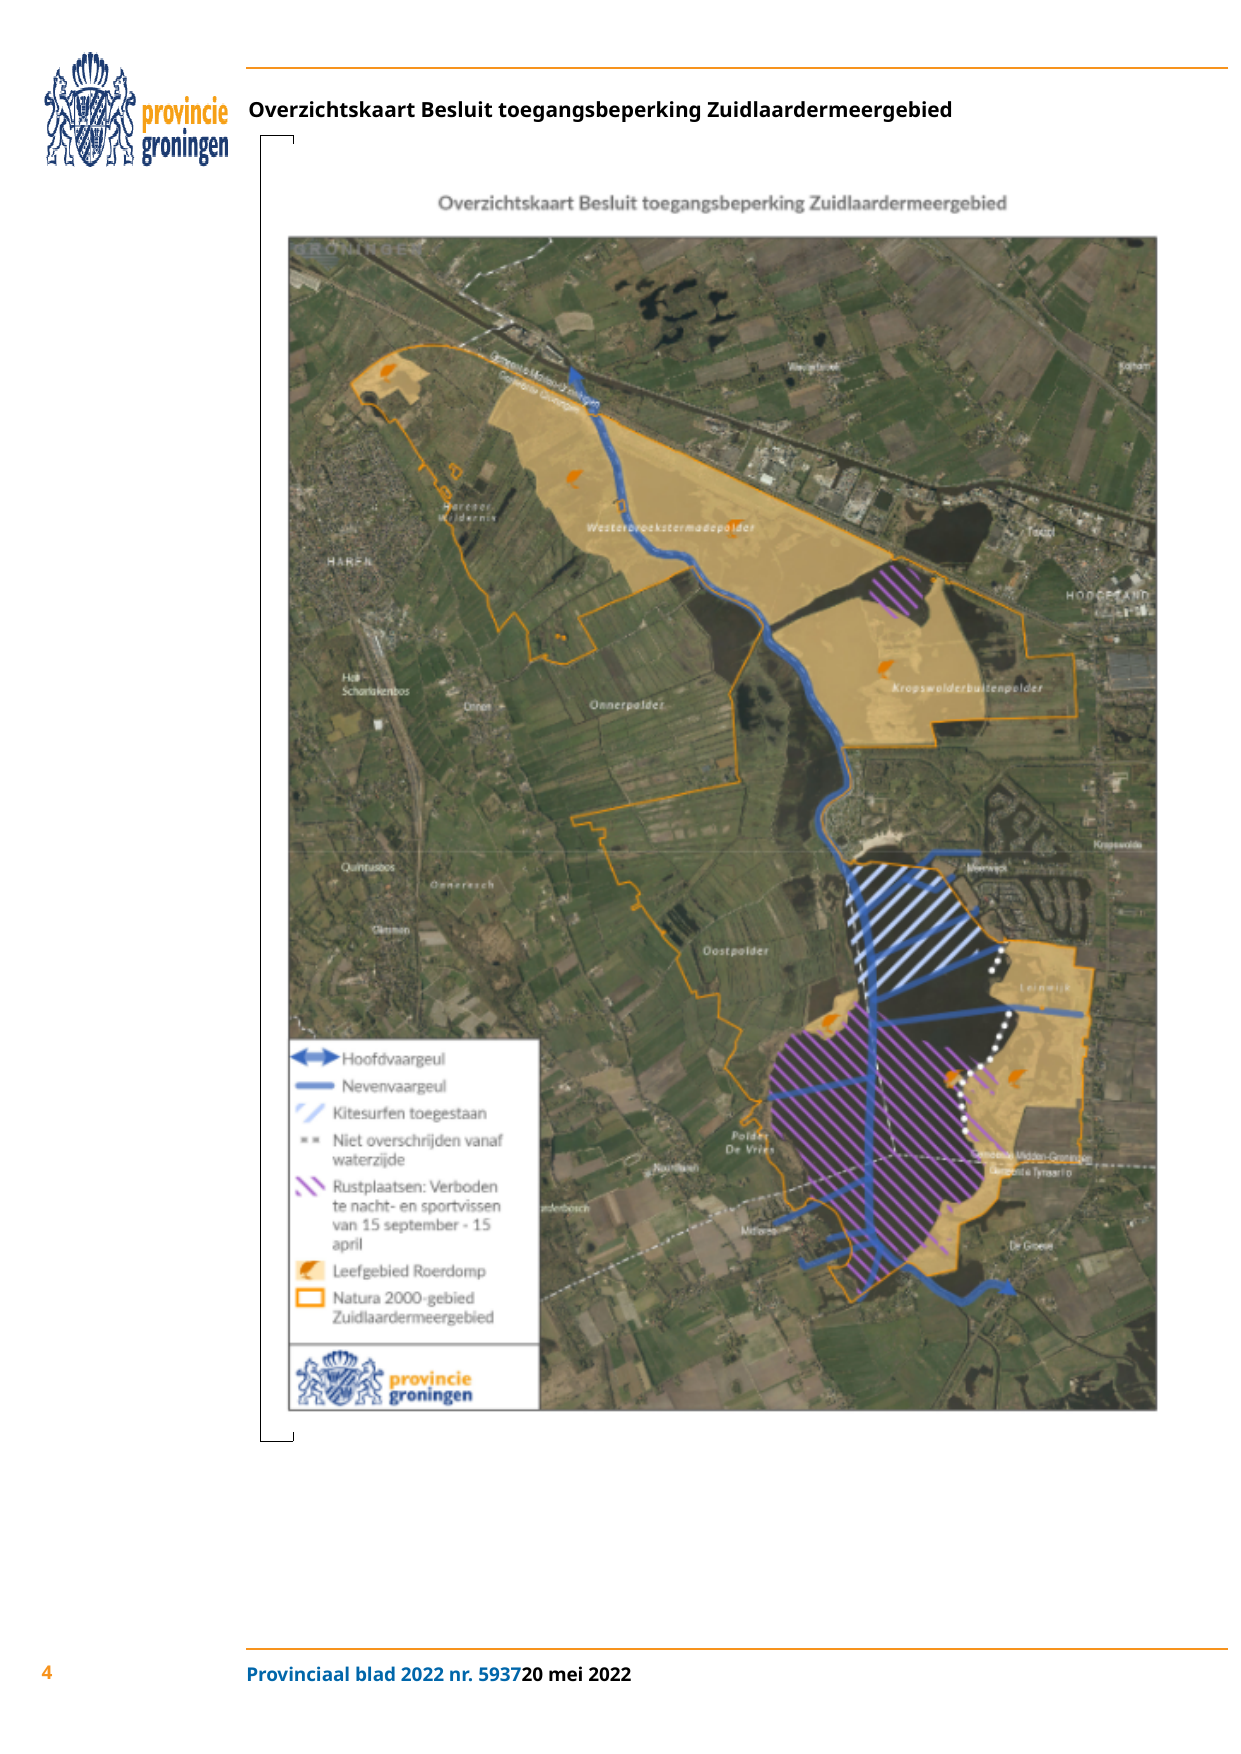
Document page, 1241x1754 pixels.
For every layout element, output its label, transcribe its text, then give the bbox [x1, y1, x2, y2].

picture [268, 144, 1173, 1432]
picture [41, 47, 231, 172]
text Overzichtskaart Besluit toegangsbeperking Zuidlaardermeergebied [248, 95, 1152, 123]
